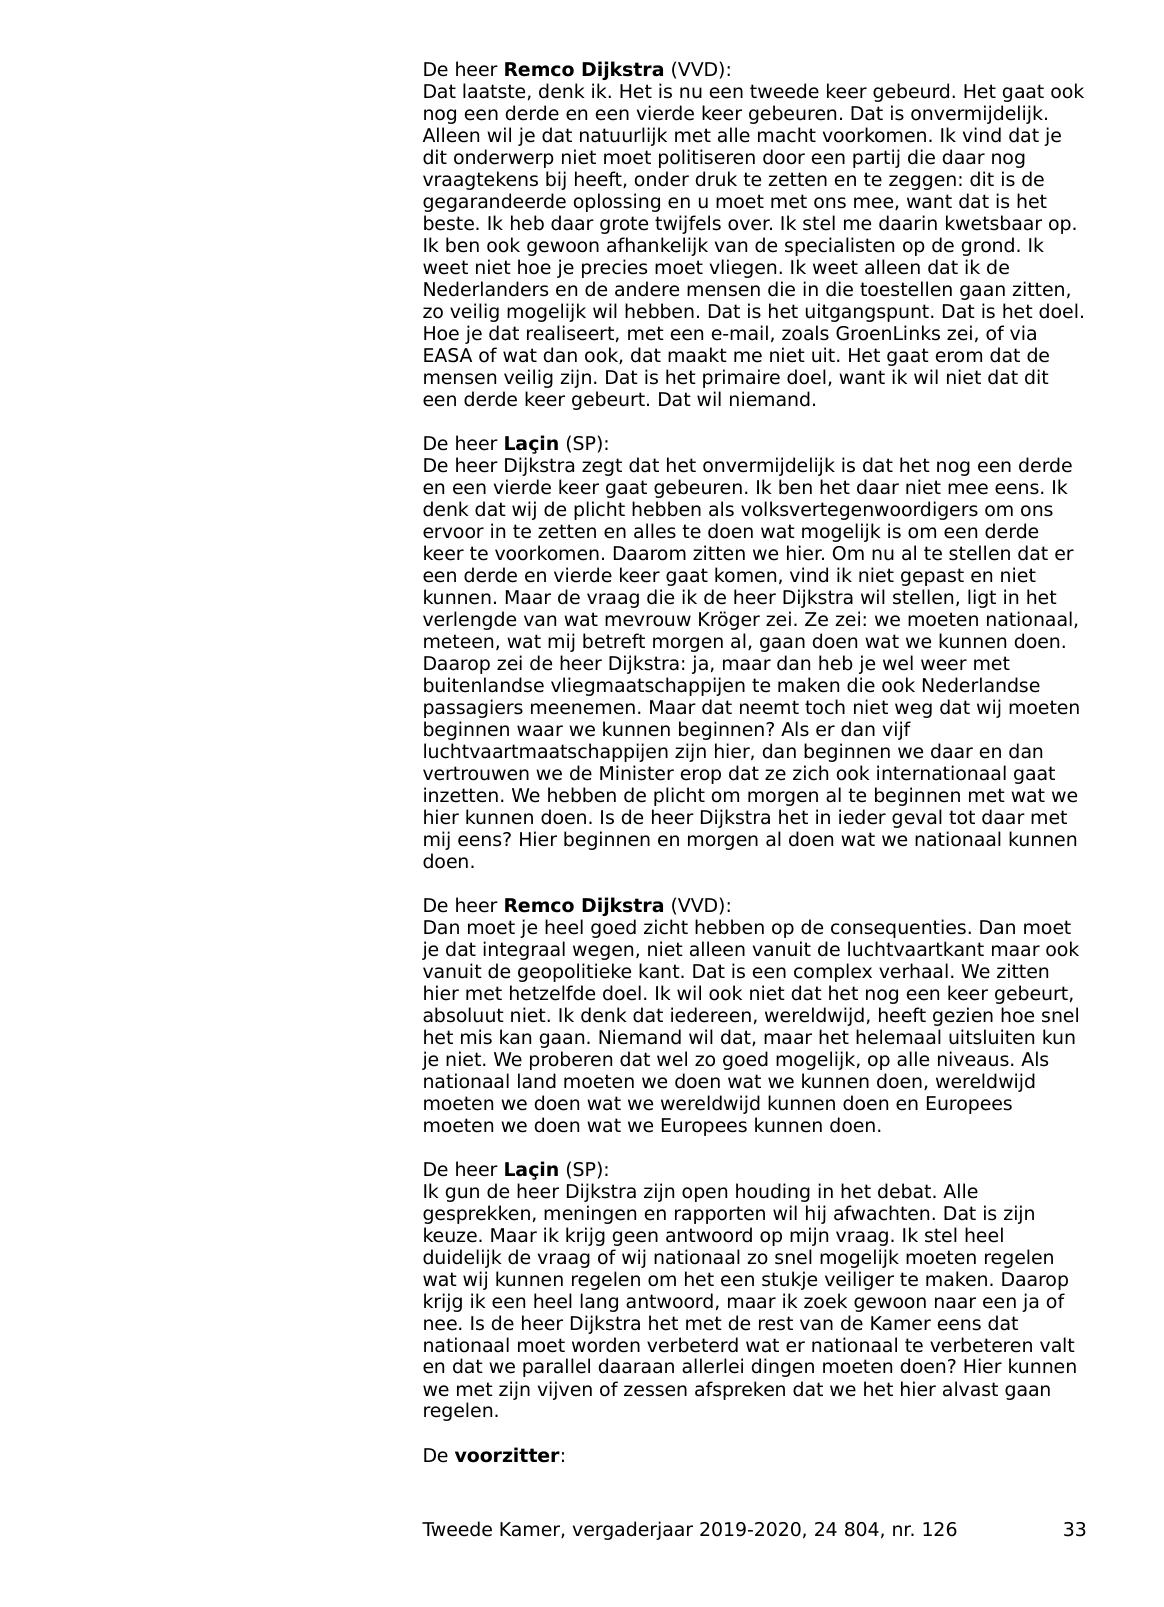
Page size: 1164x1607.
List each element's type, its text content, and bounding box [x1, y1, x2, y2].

text De heer Laçin (SP): [422, 433, 1087, 455]
text Dan moet je heel goed zicht hebben op de consequenties. Dan moet je dat integraal wegen, niet alleen vanuit de luchtvaartkant maar ook vanuit de geopolitieke kant. Dat is een complex verhaal. We zitten hier met hetzelfde doel. Ik wil ook niet dat het nog een keer gebeurt, absoluut niet. Ik denk dat iedereen, wereldwijd, heeft gezien hoe snel het mis kan gaan. Niemand wil dat, maar het helemaal uitsluiten kun je niet. We proberen dat wel zo goed mogelijk, op alle niveaus. Als nationaal land moeten we doen wat we kunnen doen, wereldwijd moeten we doen wat we wereldwijd kunnen doen en Europees moeten we doen wat we Europees kunnen doen. [422, 917, 1087, 1136]
text Dat laatste, denk ik. Het is nu een tweede keer gebeurd. Het gaat ook nog een derde en een vierde keer gebeuren. Dat is onvermijdelijk. Alleen wil je dat natuurlijk met alle macht voorkomen. Ik vind dat je dit onderwerp niet moet politiseren door een partij die daar nog vraagtekens bij heeft, onder druk te zetten en te zeggen: dit is de gegarandeerde oplossing en u moet met ons mee, want dat is het beste. Ik heb daar grote twijfels over. Ik stel me daarin kwetsbaar op. Ik ben ook gewoon afhankelijk van de specialisten op de grond. Ik weet niet hoe je precies moet vliegen. Ik weet alleen dat ik de Nederlanders en de andere mensen die in die toestellen gaan zitten, zo veilig mogelijk wil hebben. Dat is het uitgangspunt. Dat is het doel. Hoe je dat realiseert, met een e-mail, zoals GroenLinks zei, of via EASA of wat dan ook, dat maakt me niet uit. Het gaat erom dat de mensen veilig zijn. Dat is het primaire doel, want ik wil niet dat dit een derde keer gebeurt. Dat wil niemand. [422, 81, 1087, 411]
text De heer Laçin (SP): [422, 1159, 1087, 1181]
text Ik gun de heer Dijkstra zijn open houding in het debat. Alle gesprekken, meningen en rapporten wil hij afwachten. Dat is zijn keuze. Maar ik krijg geen antwoord op mijn vraag. Ik stel heel duidelijk de vraag of wij nationaal zo snel mogelijk moeten regelen wat wij kunnen regelen om het een stukje veiliger te maken. Daarop krijg ik een heel lang antwoord, maar ik zoek gewoon naar een ja of nee. Is de heer Dijkstra het met de rest van de Kamer eens dat nationaal moet worden verbeterd wat er nationaal te verbeteren valt en dat we parallel daaraan allerlei dingen moeten doen? Hier kunnen we met zijn vijven of zessen afspreken dat we het hier alvast gaan regelen. [422, 1181, 1087, 1422]
text De voorzitter: [422, 1444, 1087, 1467]
text De heer Dijkstra zegt dat het onvermijdelijk is dat het nog een derde en een vierde keer gaat gebeuren. Ik ben het daar niet mee eens. Ik denk dat wij de plicht hebben als volksvertegenwoordigers om ons ervoor in te zetten en alles te doen wat mogelijk is om een derde keer te voorkomen. Daarom zitten we hier. Om nu al te stellen dat er een derde en vierde keer gaat komen, vind ik niet gepast en niet kunnen. Maar de vraag die ik de heer Dijkstra wil stellen, ligt in het verlengde van wat mevrouw Kröger zei. Ze zei: we moeten nationaal, meteen, wat mij betreft morgen al, gaan doen wat we kunnen doen. Daarop zei de heer Dijkstra: ja, maar dan heb je wel weer met buitenlandse vliegmaatschappijen te maken die ook Nederlandse passagiers meenemen. Maar dat neemt toch niet weg dat wij moeten beginnen waar we kunnen beginnen? Als er dan vijf luchtvaartmaatschappijen zijn hier, dan beginnen we daar en dan vertrouwen we de Minister erop dat ze zich ook internationaal gaat inzetten. We hebben de plicht om morgen al te beginnen met wat we hier kunnen doen. Is de heer Dijkstra het in ieder geval tot daar met mij eens? Hier beginnen en morgen al doen wat we nationaal kunnen doen. [422, 455, 1087, 872]
text De heer Remco Dijkstra (VVD): [422, 59, 1087, 81]
text De heer Remco Dijkstra (VVD): [422, 895, 1087, 917]
